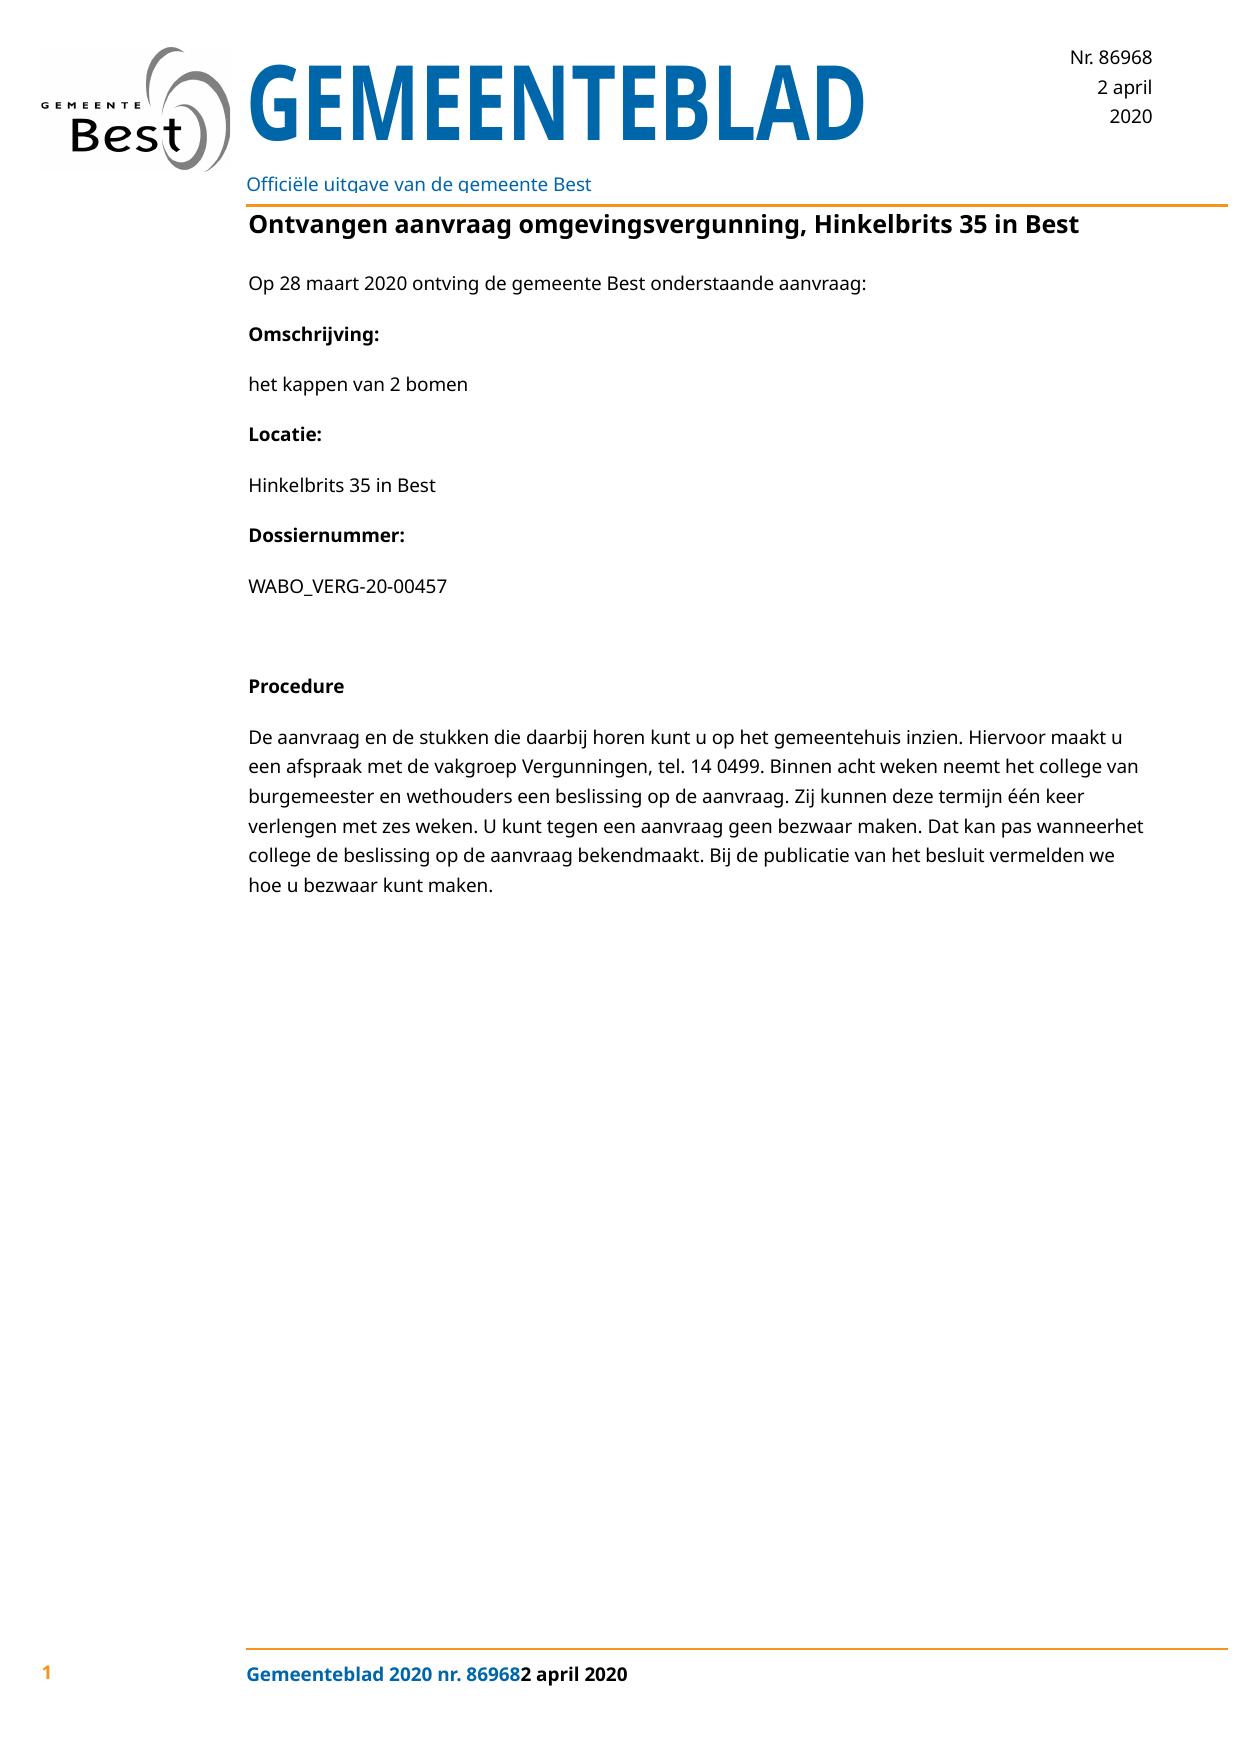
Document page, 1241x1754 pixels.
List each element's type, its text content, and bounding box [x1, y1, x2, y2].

text Omschrijving: [248, 321, 1152, 346]
text Hinkelbrits 35 in Best [248, 472, 1152, 498]
text Dossiernummer: [248, 522, 1152, 548]
text het kappen van 2 bomen [248, 371, 1152, 397]
picture [41, 47, 231, 172]
text Procedure [248, 674, 1152, 699]
text Op 28 maart 2020 ontving de gemeente Best onderstaande aanvraag: [248, 270, 1152, 296]
text Locatie: [248, 422, 1152, 447]
text WABO_VERG-20-00457 [248, 573, 1152, 598]
text Ontvangen aanvraag omgevingsvergunning, Hinkelbrits 35 in Best [248, 207, 1152, 241]
text De aanvraag en de stukken die daarbij horen kunt u op het gemeentehuis inzien. Hiervoor maakt u een afspraak met de vakgroep Vergunningen, tel. 14 0499. Binnen acht weken neemt het college van burgemeester en wethouders een beslissing op de aanvraag. Zij kunnen deze termijn één keer verlengen met zes weken. U kunt tegen een aanvraag geen bezwaar maken. Dat kan pas wanneerhet college de beslissing op de aanvraag bekendmaakt. Bij de publicatie van het besluit vermelden we hoe u bezwaar kunt maken. [248, 724, 1152, 898]
